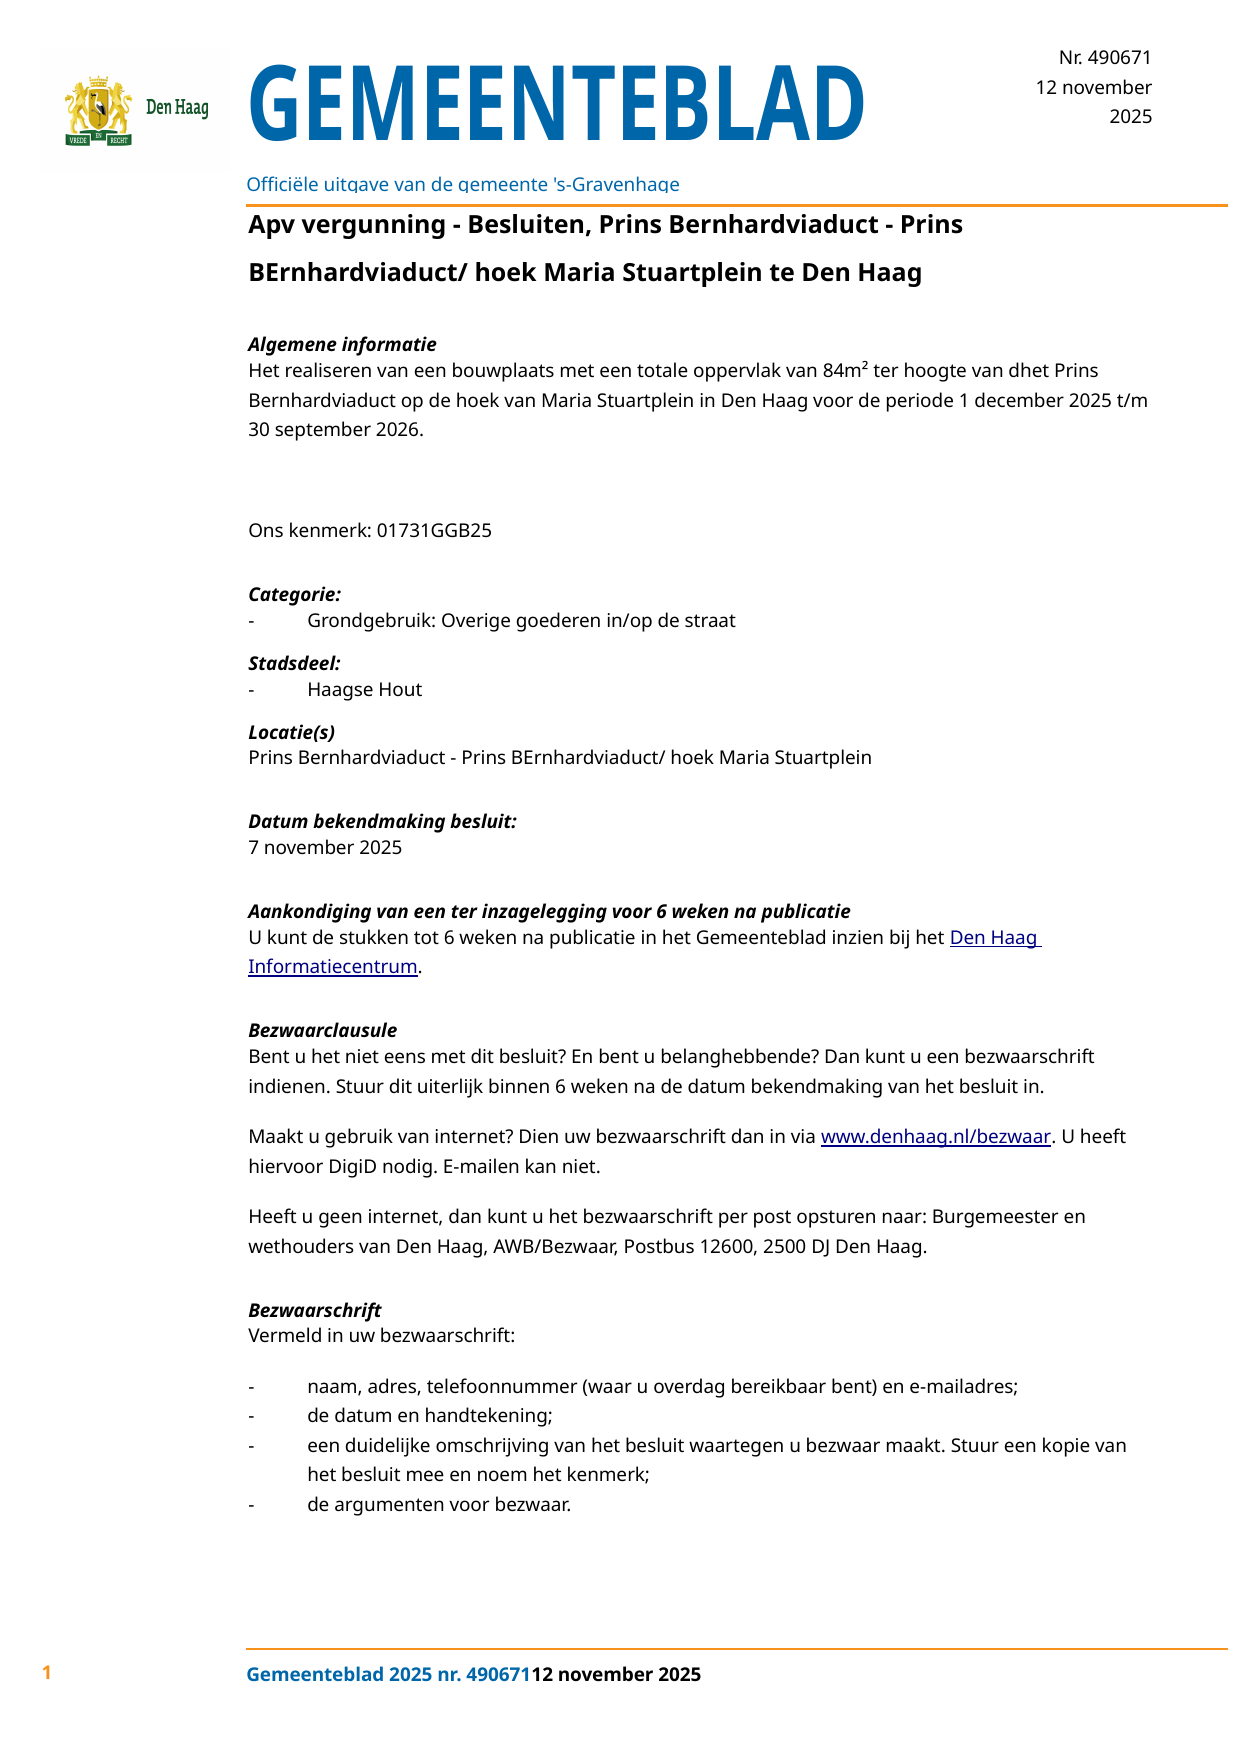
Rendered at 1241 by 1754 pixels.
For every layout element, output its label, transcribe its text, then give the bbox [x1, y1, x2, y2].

text Heeft u geen internet, dan kunt u het bezwaarschrift per post opsturen naar: Burgemeester en wethouders van Den Haag, AWB/Bezwaar, Postbus 12600, 2500 DJ Den Haag. [248, 1203, 1152, 1258]
text Categorie: [248, 581, 1152, 607]
text Bezwaarclausule [248, 1017, 1152, 1043]
list Haagse Hout [248, 676, 1152, 701]
text 7 november 2025 [248, 834, 1152, 860]
list naam, adres, telefoonnummer (waar u overdag bereikbaar bent) en e-mailadres; [248, 1373, 1152, 1399]
list een duidelijke omschrijving van het besluit waartegen u bezwaar maakt. Stuur een kopie van het besluit mee en noem het kenmerk; [248, 1432, 1152, 1487]
list Grondgebruik: Overige goederen in/op de straat [248, 607, 1152, 633]
text Maakt u gebruik van internet? Dien uw bezwaarschrift dan in via www.denhaag.nl/bezwaar. U heeft hiervoor DigiD nodig. E-mailen kan niet. [248, 1123, 1152, 1178]
text Locatie(s) [248, 719, 1152, 744]
list de argumenten voor bezwaar. [248, 1491, 1152, 1517]
picture [41, 47, 231, 172]
text Algemene informatie [248, 331, 1152, 357]
list de datum en handtekening; [248, 1402, 1152, 1428]
text Datum bekendmaking besluit: [248, 808, 1152, 834]
text Prins Bernhardviaduct - Prins BErnhardviaduct/ hoek Maria Stuartplein [248, 744, 1152, 770]
text Ons kenmerk: 01731GGB25 [248, 517, 1152, 543]
text Apv vergunning - Besluiten, Prins Bernhardviaduct - Prins BErnhardviaduct/ hoek Maria Stuartplein te Den Haag [248, 207, 1152, 288]
text Bent u het niet eens met dit besluit? En bent u belanghebbende? Dan kunt u een bezwaarschrift indienen. Stuur dit uiterlijk binnen 6 weken na de datum bekendmaking van het besluit in. [248, 1043, 1152, 1098]
text Het realiseren van een bouwplaats met een totale oppervlak van 84m² ter hoogte van dhet Prins Bernhardviaduct op de hoek van Maria Stuartplein in Den Haag voor de periode 1 december 2025 t/m 30 september 2026. [248, 357, 1152, 442]
text Bezwaarschrift [248, 1297, 1152, 1322]
text Stadsdeel: [248, 650, 1152, 676]
text Vermeld in uw bezwaarschrift: [248, 1322, 1152, 1348]
text Aankondiging van een ter inzagelegging voor 6 weken na publicatie [248, 898, 1152, 924]
text U kunt de stukken tot 6 weken na publicatie in het Gemeenteblad inzien bij het Den Haag Informatiecentrum. [248, 924, 1152, 979]
